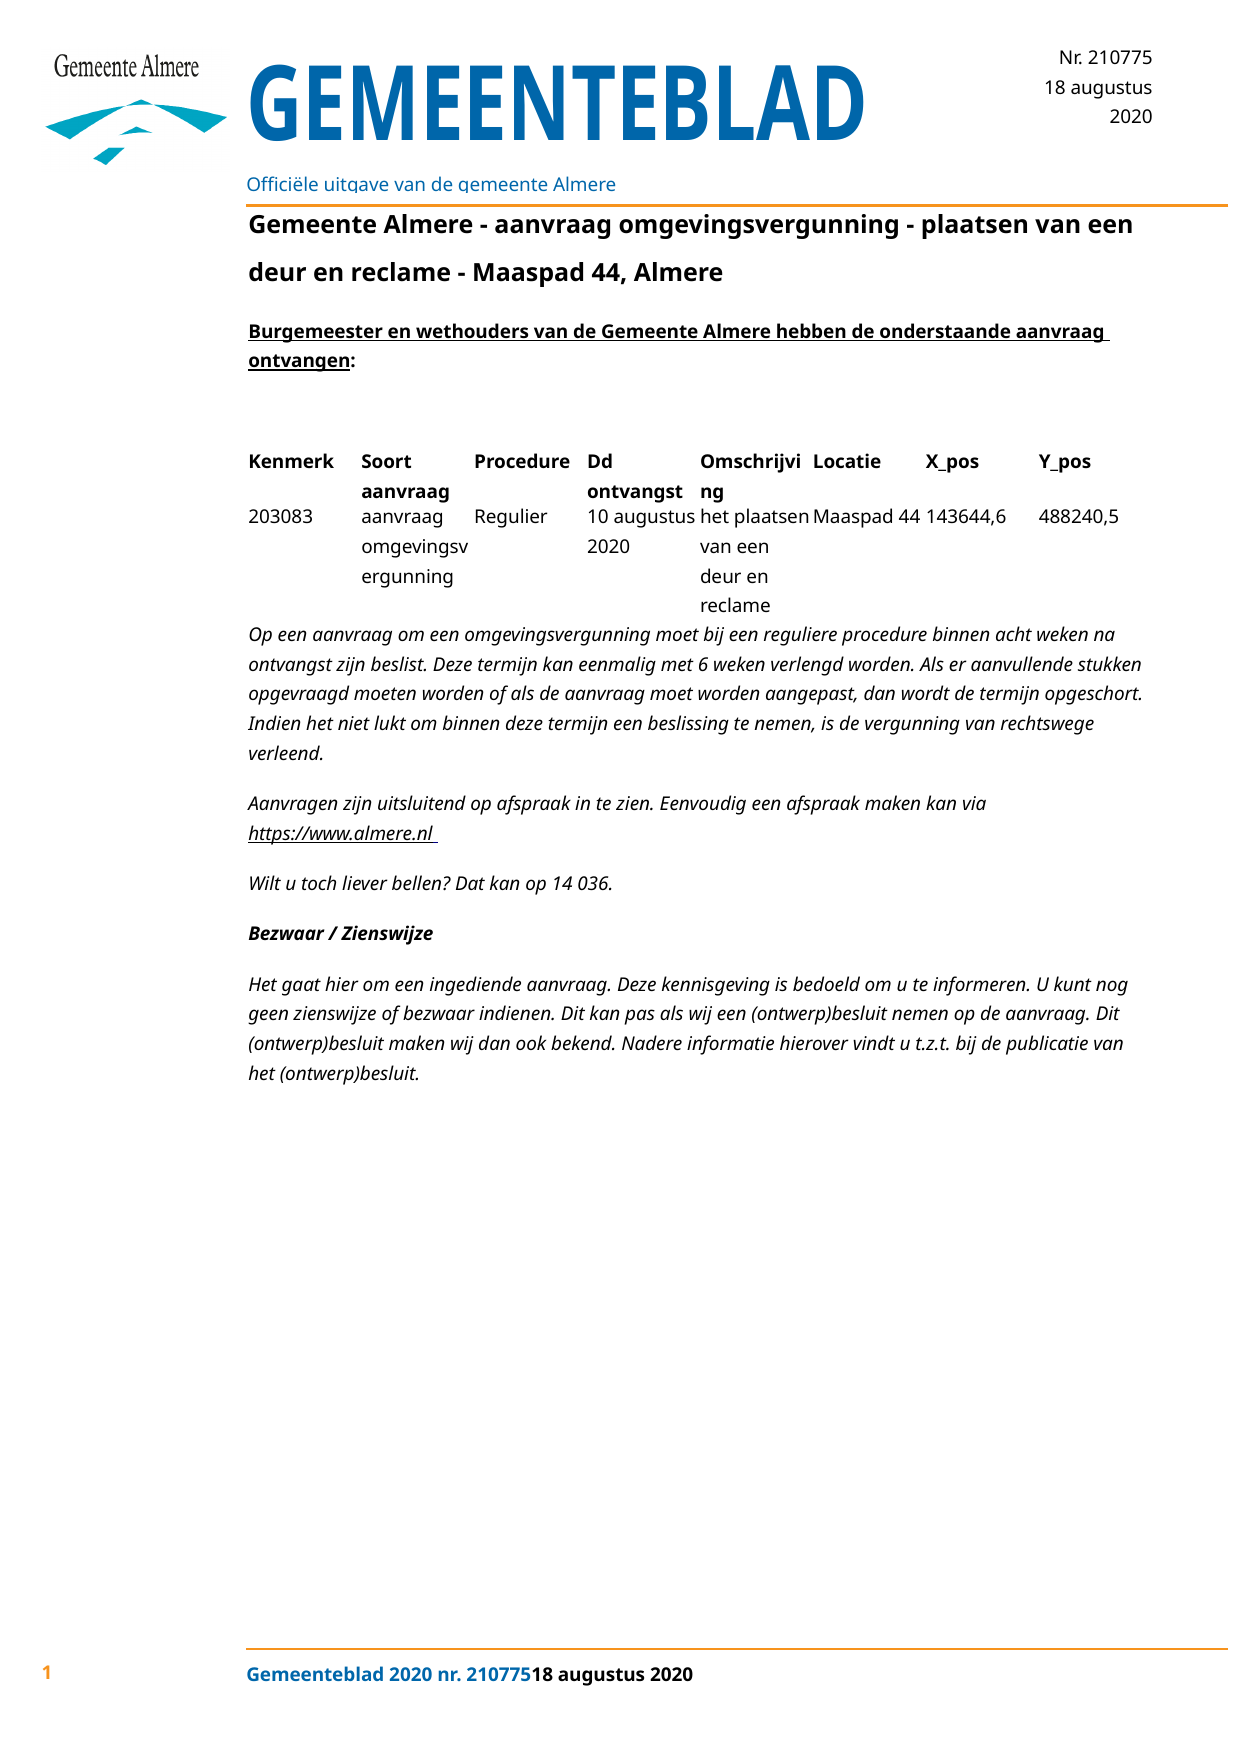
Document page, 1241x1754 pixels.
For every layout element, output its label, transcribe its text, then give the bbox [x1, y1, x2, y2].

table_header Dd ontvangst [587, 449, 700, 504]
table_cell 10 augustus 2020 [587, 504, 700, 618]
table_cell Maaspad 44 [813, 504, 926, 618]
table_cell Regulier [474, 504, 587, 618]
table_header Soort aanvraag [361, 449, 474, 504]
table_header Omschrijving [700, 449, 813, 504]
text Wilt u toch liever bellen? Dat kan op 14 036. [248, 870, 1152, 896]
text Op een aanvraag om een omgevingsvergunning moet bij een reguliere procedure binnen acht weken na ontvangst zijn beslist. Deze termijn kan eenmalig met 6 weken verlengd worden. Als er aanvullende stukken opgevraagd moeten worden of als de aanvraag moet worden aangepast, dan wordt de termijn opgeschort. Indien het niet lukt om binnen deze termijn een beslissing te nemen, is de vergunning van rechtswege verleend. [248, 621, 1152, 766]
table_cell 143644,6 [926, 504, 1038, 618]
picture [41, 47, 231, 172]
text Bezwaar / Zienswijze [248, 921, 1152, 946]
table_cell 488240,5 [1039, 504, 1152, 618]
text Gemeente Almere - aanvraag omgevingsvergunning - plaatsen van een deur en reclame - Maaspad 44, Almere [248, 207, 1152, 288]
text Het gaat hier om een ingediende aanvraag. Deze kennisgeving is bedoeld om u te informeren. U kunt nog geen zienswijze of bezwaar indienen. Dit kan pas als wij een (ontwerp)besluit nemen op de aanvraag. Dit (ontwerp)besluit maken wij dan ook bekend. Nadere informatie hierover vindt u t.z.t. bij de publicatie van het (ontwerp)besluit. [248, 971, 1152, 1086]
text Burgemeester en wethouders van de Gemeente Almere hebben de onderstaande aanvraag ontvangen: [248, 318, 1152, 373]
table_header X_pos [926, 449, 1038, 504]
table_header Locatie [813, 449, 926, 504]
table_header Y_pos [1039, 449, 1152, 504]
table_cell het plaatsen van een deur en reclame [700, 504, 813, 618]
table_header Procedure [474, 449, 587, 504]
table_cell 203083 [248, 504, 361, 618]
text Aanvragen zijn uitsluitend op afspraak in te zien. Eenvoudig een afspraak maken kan via https://www.almere.nl [248, 790, 1152, 846]
table_cell aanvraag omgevingsvergunning [361, 504, 474, 618]
table_header Kenmerk [248, 449, 361, 504]
